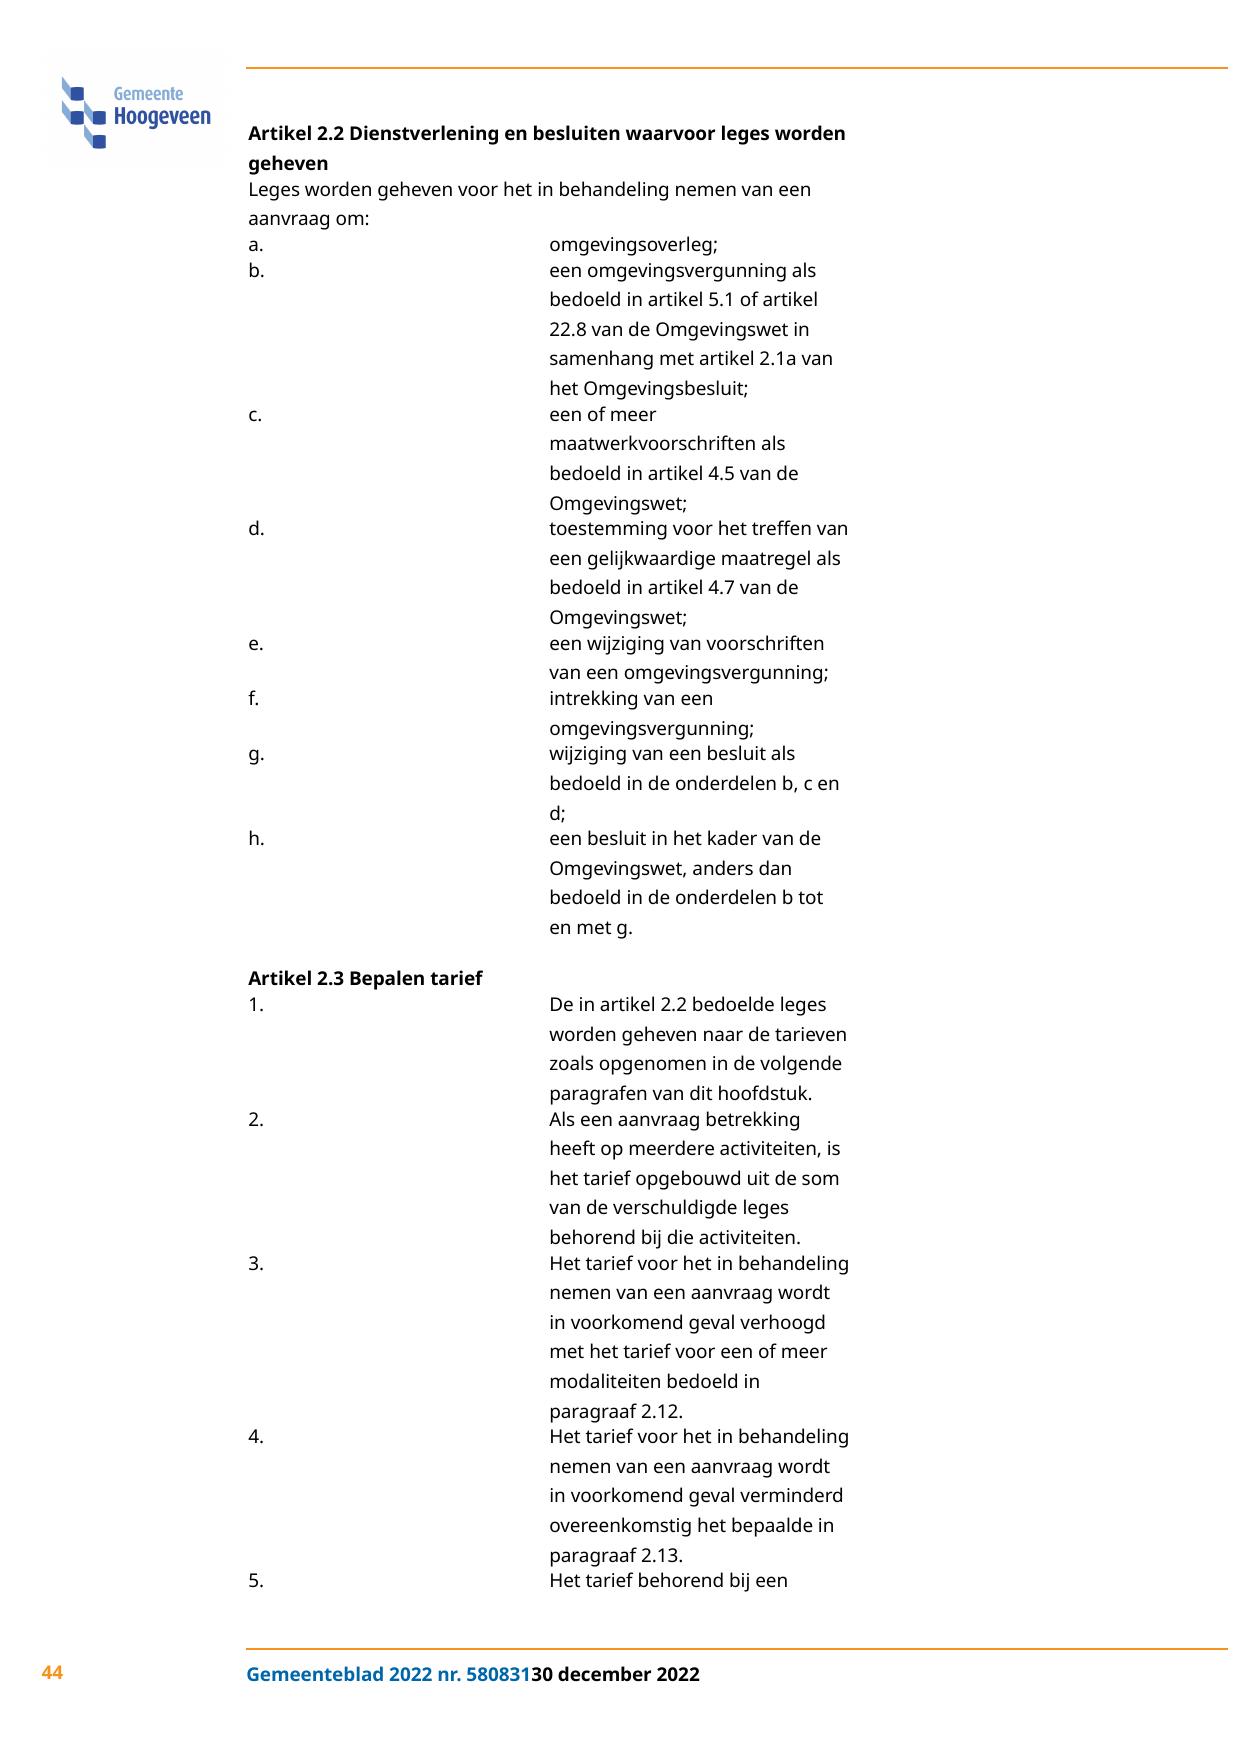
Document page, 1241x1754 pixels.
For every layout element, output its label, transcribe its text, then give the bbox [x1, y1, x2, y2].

table_cell d. [248, 515, 549, 630]
table_cell 2. [248, 1106, 549, 1250]
table_cell [850, 1106, 1152, 1250]
table_cell [850, 121, 1152, 176]
table_cell [850, 176, 1152, 231]
table_cell omgevingsoverleg; [549, 231, 850, 257]
table_cell intrekking van een omgevingsvergunning; [549, 685, 850, 741]
table_cell Het tarief voor het in behandeling nemen van een aanvraag wordt in voorkomend geval verminderd overeenkomstig het bepaalde in paragraaf 2.13. [549, 1424, 850, 1568]
table_cell [549, 95, 850, 121]
table_cell [850, 825, 1152, 940]
table_cell [850, 741, 1152, 825]
table_cell wijziging van een besluit als bedoeld in de onderdelen b, c en d; [549, 741, 850, 825]
table_cell c. [248, 401, 549, 515]
table_cell [850, 95, 1152, 121]
table_cell een wijziging van voorschriften van een omgevingsvergunning; [549, 630, 850, 685]
table_cell a. [248, 231, 549, 257]
table_cell f. [248, 685, 549, 741]
table_cell [850, 966, 1152, 991]
table_cell toestemming voor het treffen van een gelijkwaardige maatregel als bedoeld in artikel 4.7 van de Omgevingswet; [549, 515, 850, 630]
table_cell Het tarief behorend bij een [549, 1568, 850, 1593]
table_cell Artikel 2.3 Bepalen tarief [248, 966, 850, 991]
table_cell [850, 231, 1152, 257]
table_cell Als een aanvraag betrekking heeft op meerdere activiteiten, is het tarief opgebouwd uit de som van de verschuldigde leges behorend bij die activiteiten. [549, 1106, 850, 1250]
table_cell [850, 1424, 1152, 1568]
table_cell b. [248, 257, 549, 401]
table_cell 3. [248, 1250, 549, 1423]
table_cell [248, 940, 549, 966]
table_cell [850, 1568, 1152, 1593]
table_cell [850, 515, 1152, 630]
table_cell [850, 1250, 1152, 1423]
picture [41, 47, 231, 172]
table_cell 1. [248, 991, 549, 1106]
table_cell [850, 991, 1152, 1106]
table_cell [850, 685, 1152, 741]
table_cell [549, 940, 850, 966]
table_cell een besluit in het kader van de Omgevingswet, anders dan bedoeld in de onderdelen b tot en met g. [549, 825, 850, 940]
table_cell Artikel 2.2 Dienstverlening en besluiten waarvoor leges worden geheven [248, 121, 850, 176]
table_cell [850, 401, 1152, 515]
table_cell een omgevingsvergunning als bedoeld in artikel 5.1 of artikel 22.8 van de Omgevingswet in samenhang met artikel 2.1a van het Omgevingsbesluit; [549, 257, 850, 401]
table_cell Het tarief voor het in behandeling nemen van een aanvraag wordt in voorkomend geval verhoogd met het tarief voor een of meer modaliteiten bedoeld in paragraaf 2.12. [549, 1250, 850, 1423]
table_cell De in artikel 2.2 bedoelde leges worden geheven naar de tarieven zoals opgenomen in de volgende paragrafen van dit hoofdstuk. [549, 991, 850, 1106]
table_cell h. [248, 825, 549, 940]
table_cell [850, 257, 1152, 401]
table_cell e. [248, 630, 549, 685]
table_cell 5. [248, 1568, 549, 1593]
table_cell g. [248, 741, 549, 825]
table_cell [850, 940, 1152, 966]
table_cell Leges worden geheven voor het in behandeling nemen van een aanvraag om: [248, 176, 850, 231]
table_cell 4. [248, 1424, 549, 1568]
table_cell [248, 95, 549, 121]
table_cell [850, 630, 1152, 685]
table_cell een of meer maatwerkvoorschriften als bedoeld in artikel 4.5 van de Omgevingswet; [549, 401, 850, 515]
